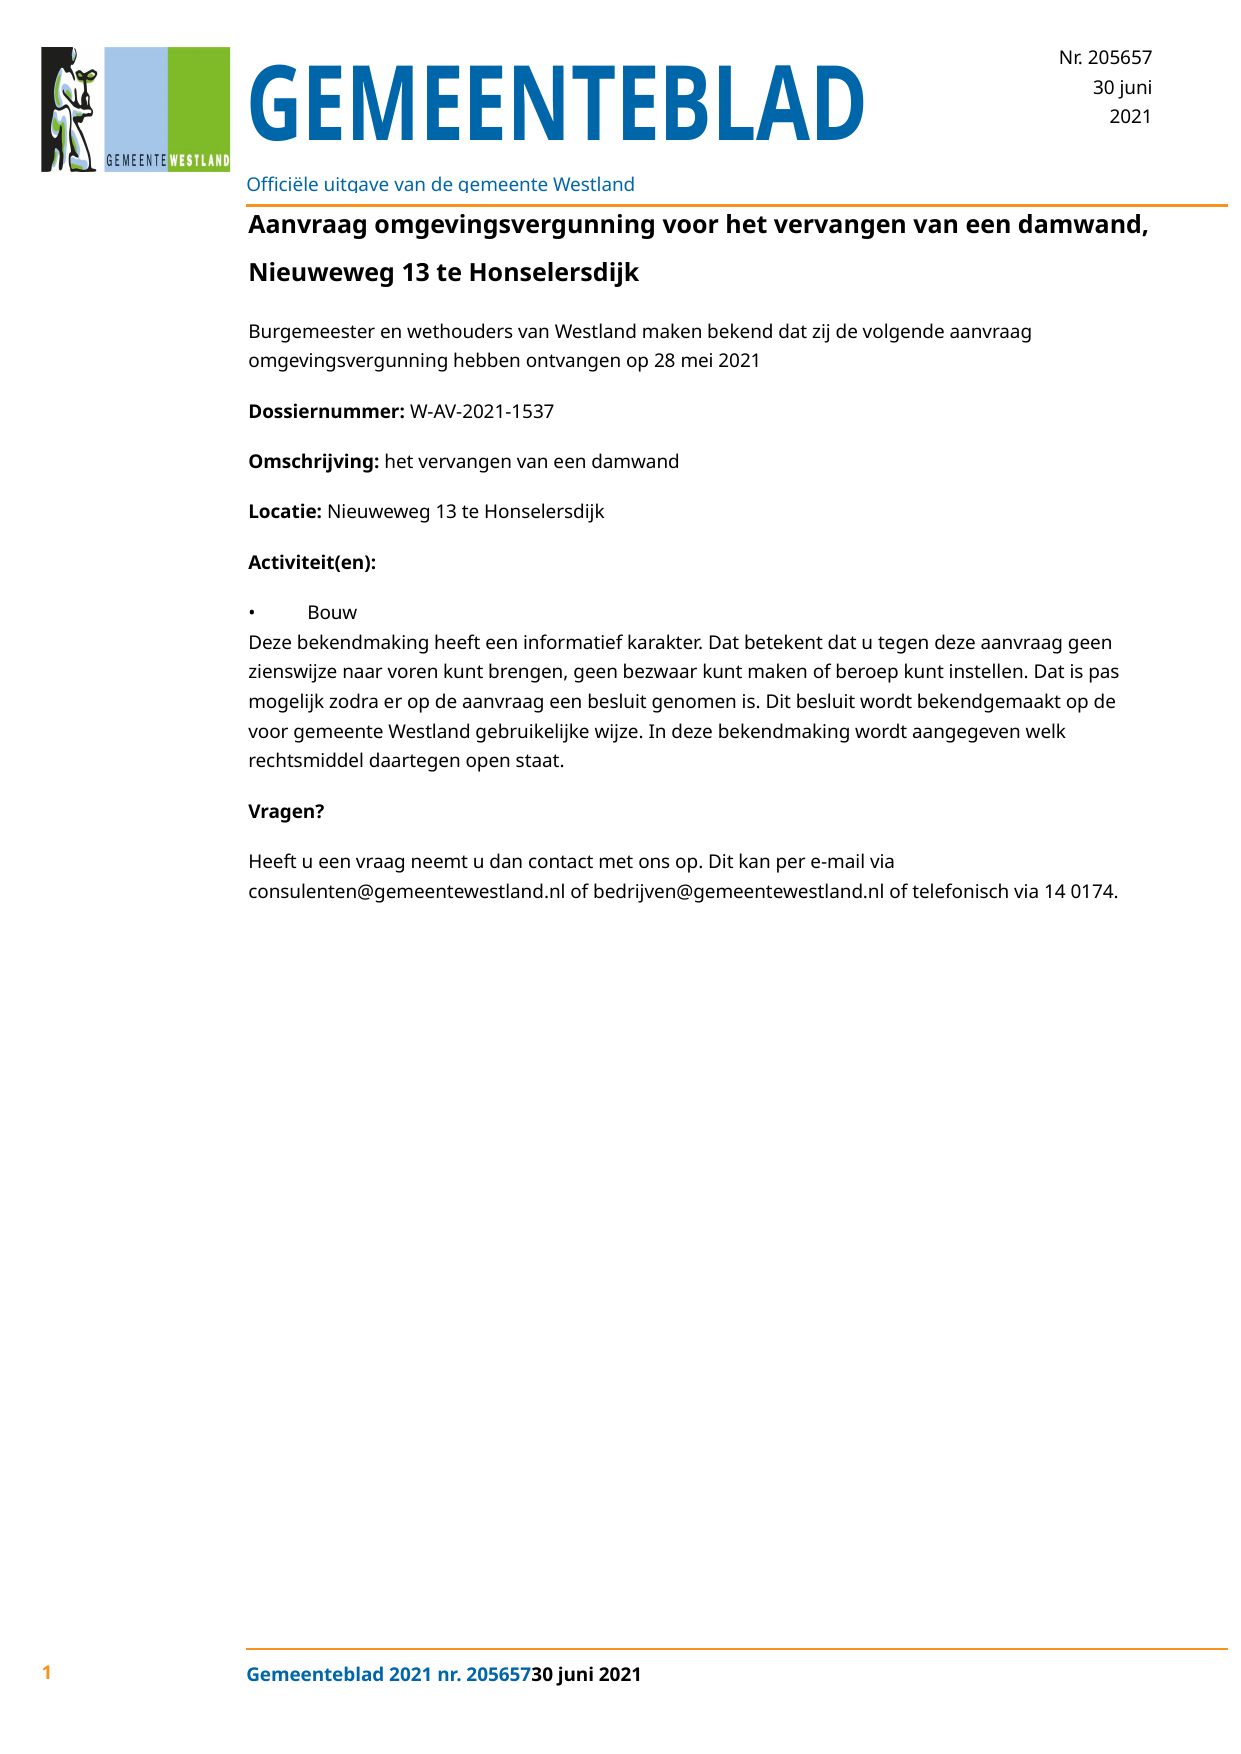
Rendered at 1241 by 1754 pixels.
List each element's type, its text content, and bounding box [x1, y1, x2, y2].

text Vragen? [248, 798, 1152, 824]
text Locatie: Nieuweweg 13 te Honselersdijk [248, 499, 1152, 524]
text Omschrijving: het vervangen van een damwand [248, 448, 1152, 474]
picture [41, 47, 231, 172]
list Bouw [248, 599, 1152, 625]
text Heeft u een vraag neemt u dan contact met ons op. Dit kan per e-mail via consulenten@gemeentewestland.nl of bedrijven@gemeentewestland.nl of telefonisch via 14 0174. [248, 848, 1152, 904]
text Deze bekendmaking heeft een informatief karakter. Dat betekent dat u tegen deze aanvraag geen zienswijze naar voren kunt brengen, geen bezwaar kunt maken of beroep kunt instellen. Dat is pas mogelijk zodra er op de aanvraag een besluit genomen is. Dit besluit wordt bekendgemaakt op de voor gemeente Westland gebruikelijke wijze. In deze bekendmaking wordt aangegeven welk rechtsmiddel daartegen open staat. [248, 629, 1152, 773]
text Burgemeester en wethouders van Westland maken bekend dat zij de volgende aanvraag omgevingsvergunning hebben ontvangen op 28 mei 2021 [248, 318, 1152, 373]
text Dossiernummer: W-AV-2021-1537 [248, 398, 1152, 424]
text Aanvraag omgevingsvergunning voor het vervangen van een damwand, Nieuweweg 13 te Honselersdijk [248, 207, 1152, 288]
text Activiteit(en): [248, 549, 1152, 575]
